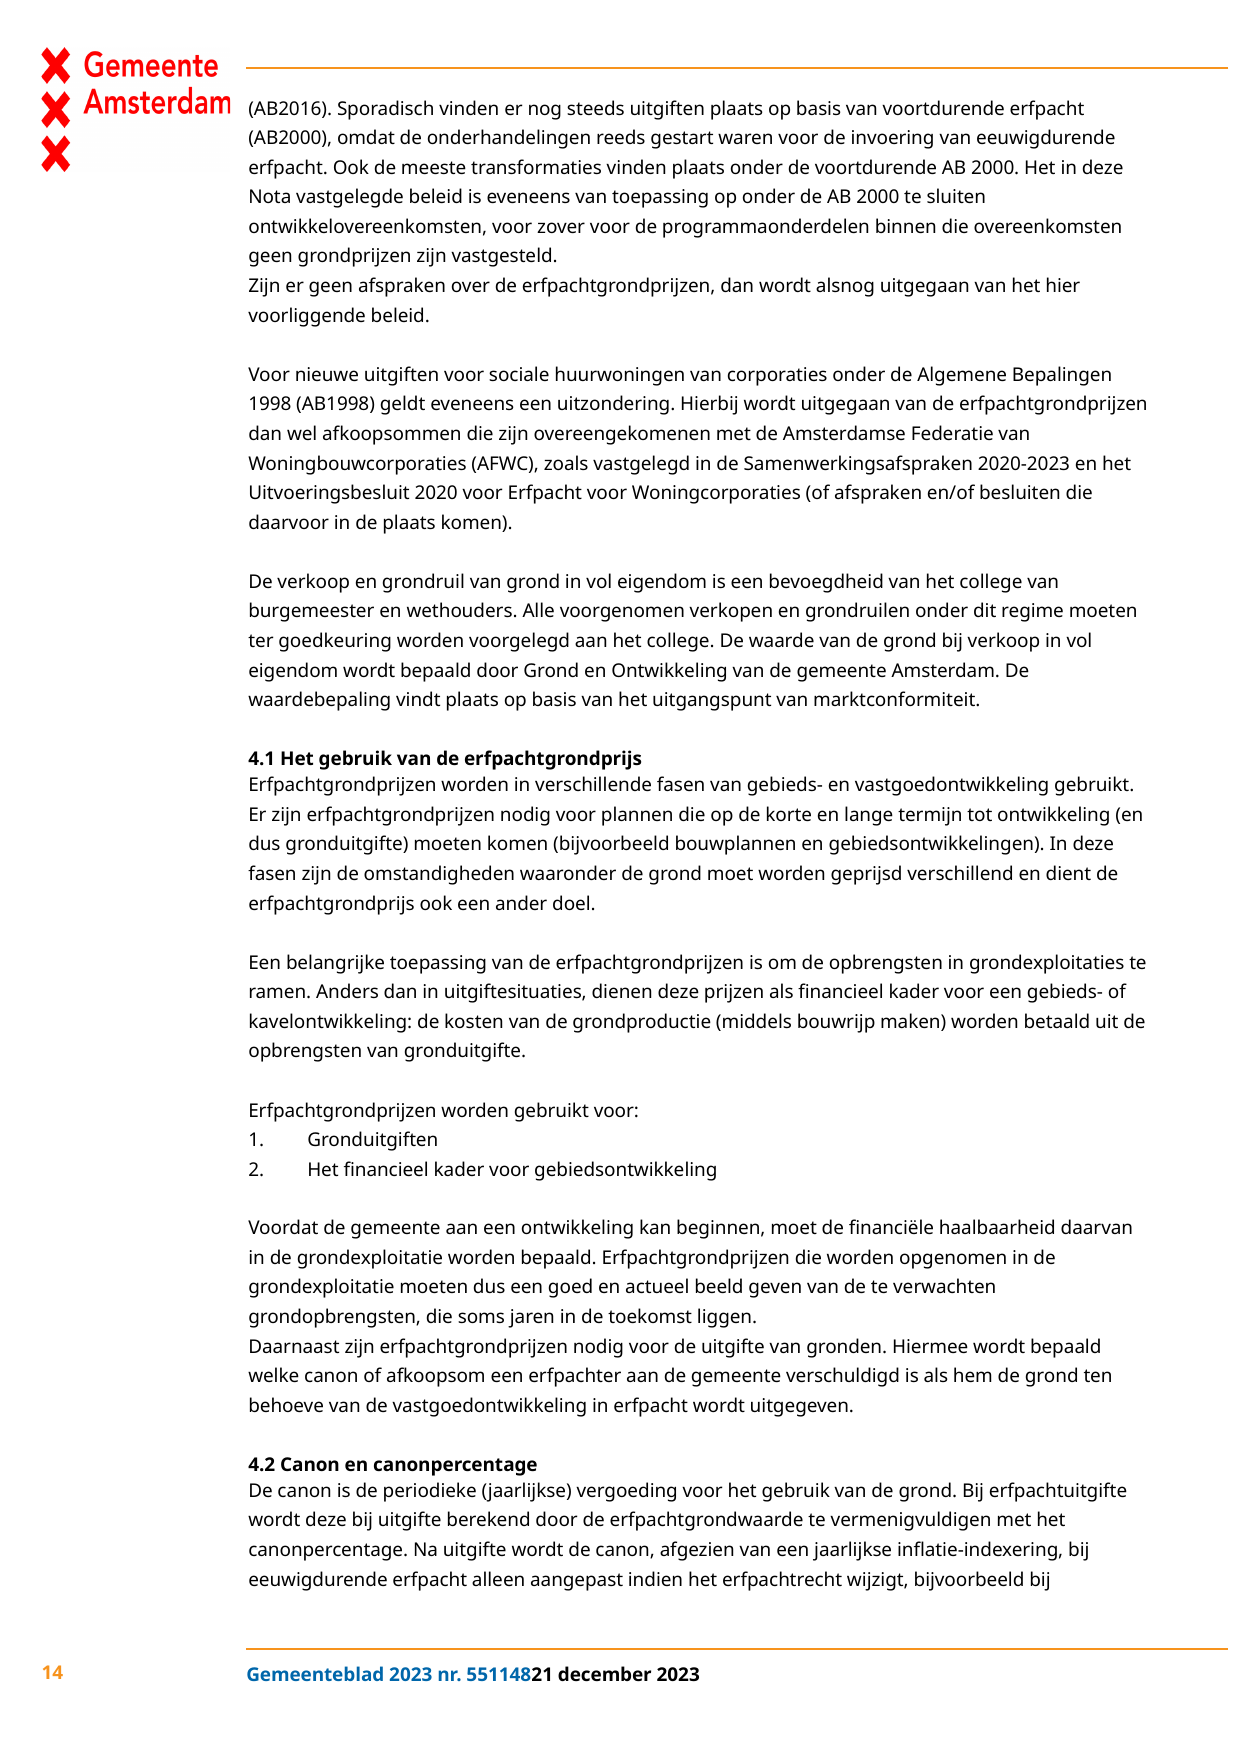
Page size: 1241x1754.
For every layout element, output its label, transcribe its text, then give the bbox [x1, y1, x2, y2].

text 4.2 Canon en canonpercentage [248, 1451, 1152, 1477]
table_header Erfpachtgrondprijzen worden gebruikt voor: Gronduitgiften Het financieel kader voor gebiedsontwikkeling [248, 1097, 1152, 1182]
picture [41, 47, 231, 172]
text Daarnaast zijn erfpachtgrondprijzen nodig voor de uitgifte van gronden. Hiermee wordt bepaald welke canon of afkoopsom een erfpachter aan de gemeente verschuldigd is als hem de grond ten behoeve van de vastgoedontwikkeling in erfpacht wordt uitgegeven. [248, 1333, 1152, 1418]
text Erfpachtgrondprijzen worden in verschillende fasen van gebieds- en vastgoedontwikkeling gebruikt. Er zijn erfpachtgrondprijzen nodig voor plannen die op de korte en lange termijn tot ontwikkeling (en dus gronduitgifte) moeten komen (bijvoorbeeld bouwplannen en gebiedsontwikkelingen). In deze fasen zijn de omstandigheden waaronder de grond moet worden geprijsd verschillend en dient de erfpachtgrondprijs ook een ander doel. [248, 771, 1152, 915]
text De verkoop en grondruil van grond in vol eigendom is een bevoegdheid van het college van burgemeester en wethouders. Alle voorgenomen verkopen en grondruilen onder dit regime moeten ter goedkeuring worden voorgelegd aan het college. De waarde van de grond bij verkoop in vol eigendom wordt bepaald door Grond en Ontwikkeling van de gemeente Amsterdam. De waardebepaling vindt plaats op basis van het uitgangspunt van marktconformiteit. [248, 568, 1152, 712]
text 4.1 Het gebruik van de erfpachtgrondprijs [248, 746, 1152, 771]
text (AB2016). Sporadisch vinden er nog steeds uitgiften plaats op basis van voortdurende erfpacht (AB2000), omdat de onderhandelingen reeds gestart waren voor de invoering van eeuwigdurende erfpacht. Ook de meeste transformaties vinden plaats onder de voortdurende AB 2000. Het in deze Nota vastgelegde beleid is eveneens van toepassing op onder de AB 2000 te sluiten ontwikkelovereenkomsten, voor zover voor de programmaonderdelen binnen die overeenkomsten geen grondprijzen zijn vastgesteld. [248, 95, 1152, 268]
text Zijn er geen afspraken over de erfpachtgrondprijzen, dan wordt alsnog uitgegaan van het hier voorliggende beleid. [248, 272, 1152, 328]
text De canon is de periodieke (jaarlijkse) vergoeding voor het gebruik van de grond. Bij erfpachtuitgifte wordt deze bij uitgifte berekend door de erfpachtgrondwaarde te vermenigvuldigen met het canonpercentage. Na uitgifte wordt de canon, afgezien van een jaarlijkse inflatie-indexering, bij eeuwigdurende erfpacht alleen aangepast indien het erfpachtrecht wijzigt, bijvoorbeeld bij [248, 1477, 1152, 1591]
text Een belangrijke toepassing van de erfpachtgrondprijzen is om de opbrengsten in grondexploitaties te ramen. Anders dan in uitgiftesituaties, dienen deze prijzen als financieel kader voor een gebieds- of kavelontwikkeling: de kosten van de grondproductie (middels bouwrijp maken) worden betaald uit de opbrengsten van gronduitgifte. [248, 949, 1152, 1063]
text Voor nieuwe uitgiften voor sociale huurwoningen van corporaties onder de Algemene Bepalingen 1998 (AB1998) geldt eveneens een uitzondering. Hierbij wordt uitgegaan van de erfpachtgrondprijzen dan wel afkoopsommen die zijn overeengekomenen met de Amsterdamse Federatie van Woningbouwcorporaties (AFWC), zoals vastgelegd in de Samenwerkingsafspraken 2020-2023 en het Uitvoeringsbesluit 2020 voor Erfpacht voor Woningcorporaties (of afspraken en/of besluiten die daarvoor in de plaats komen). [248, 361, 1152, 535]
text Voordat de gemeente aan een ontwikkeling kan beginnen, moet de financiële haalbaarheid daarvan in de grondexploitatie worden bepaald. Erfpachtgrondprijzen die worden opgenomen in de grondexploitatie moeten dus een goed en actueel beeld geven van de te verwachten grondopbrengsten, die soms jaren in de toekomst liggen. [248, 1214, 1152, 1329]
